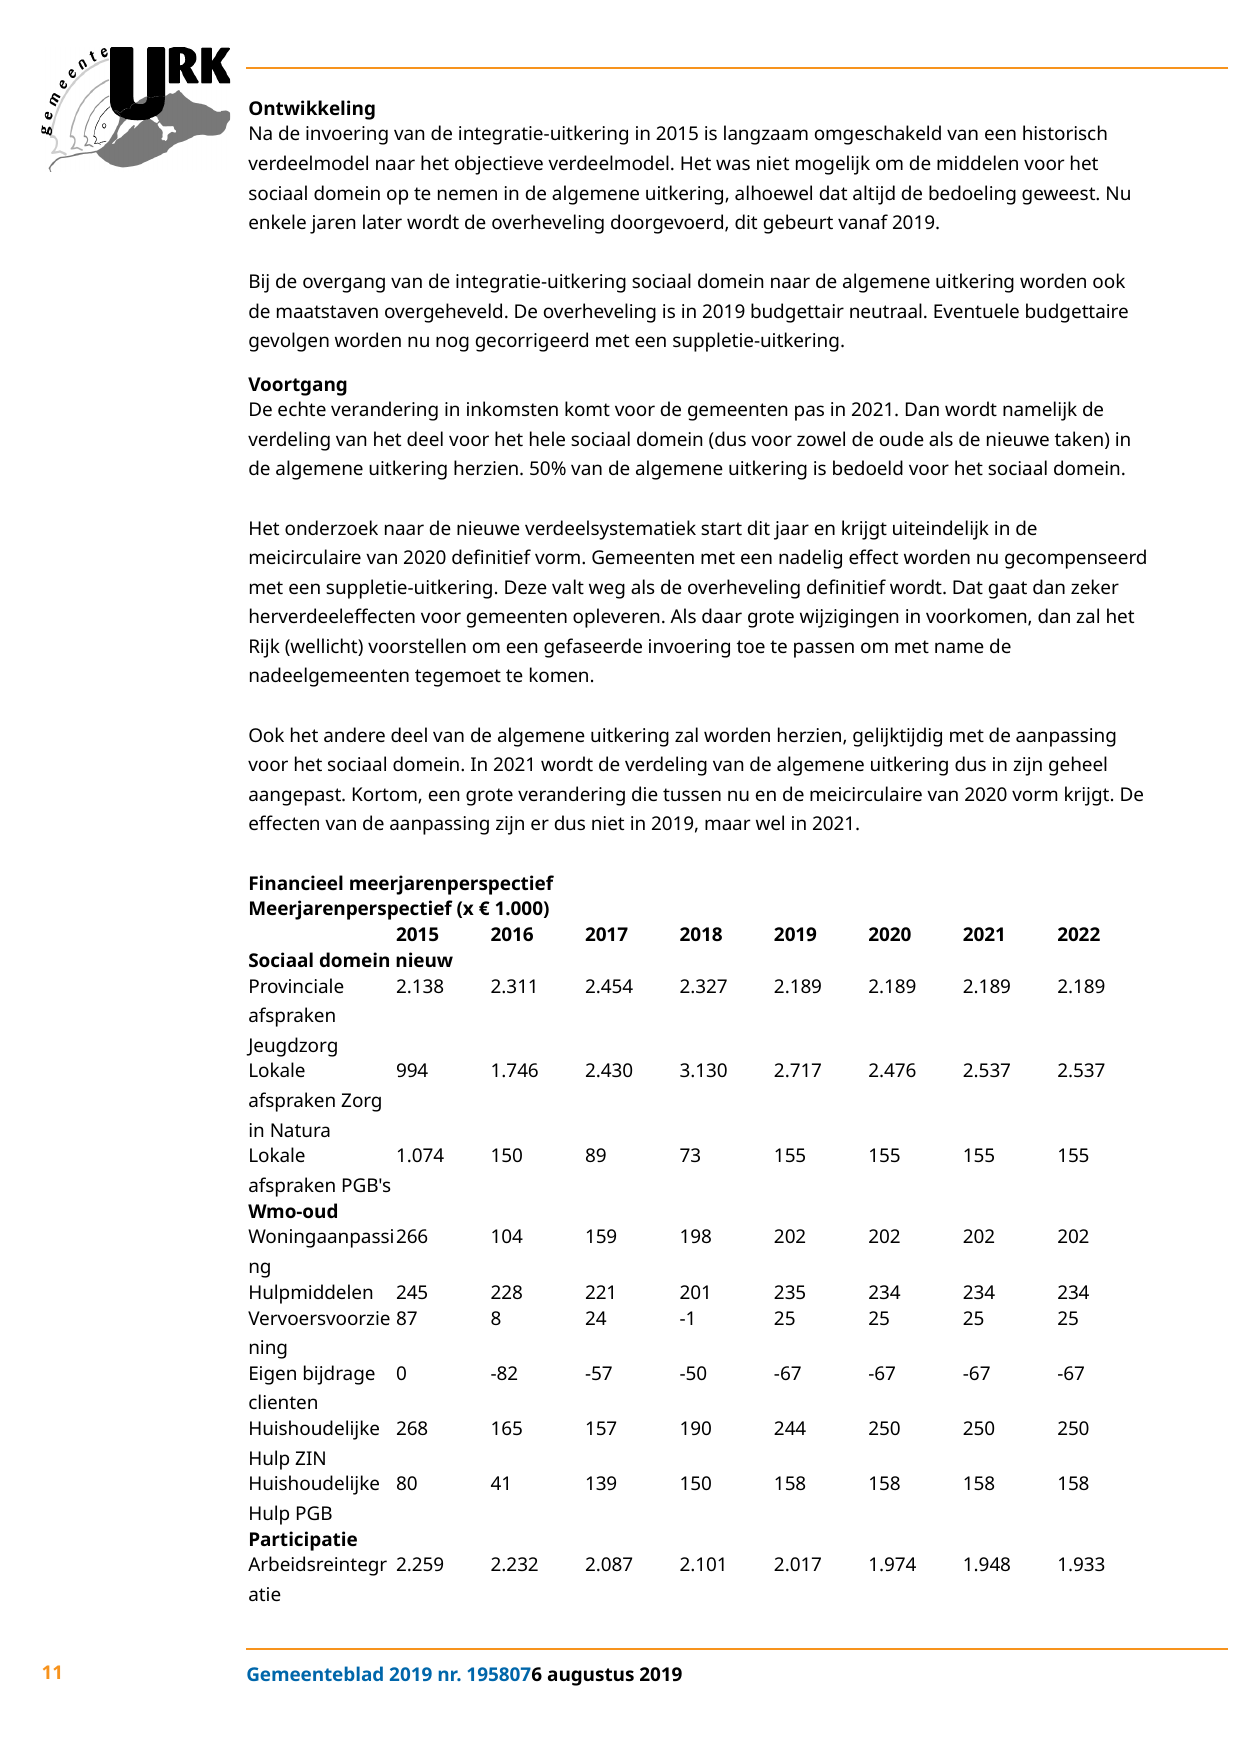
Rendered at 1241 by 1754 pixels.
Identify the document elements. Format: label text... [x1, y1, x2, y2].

table_cell 2.101 [679, 1552, 774, 1607]
table_cell 228 [490, 1279, 585, 1305]
table_cell 2.537 [963, 1058, 1057, 1143]
table_cell -67 [774, 1360, 868, 1415]
table_cell 41 [490, 1471, 585, 1526]
table_cell 25 [963, 1305, 1057, 1360]
table_cell 2.537 [1057, 1058, 1152, 1143]
table_cell 2.189 [774, 973, 868, 1058]
table_cell 2016 [490, 921, 585, 947]
table_cell 1.074 [396, 1143, 490, 1198]
text De echte verandering in inkomsten komt voor de gemeenten pas in 2021. Dan wordt namelijk de verdeling van het deel voor het hele sociaal domein (dus voor zowel de oude als de nieuwe taken) in de algemene uitkering herzien. 50% van de algemene uitkering is bedoeld voor het sociaal domein. [248, 396, 1152, 481]
table_cell -57 [585, 1360, 679, 1415]
table_cell 266 [396, 1224, 490, 1279]
table_cell -50 [679, 1360, 774, 1415]
table_cell 0 [396, 1360, 490, 1415]
table_cell -1 [679, 1305, 774, 1360]
table_cell 234 [963, 1279, 1057, 1305]
text Financieel meerjarenperspectief [248, 870, 1152, 896]
table_cell Sociaal domein nieuw [248, 947, 1152, 973]
table_cell 234 [868, 1279, 963, 1305]
table_cell 202 [963, 1224, 1057, 1279]
table_cell 235 [774, 1279, 868, 1305]
table_cell Provinciale afspraken Jeugdzorg [248, 973, 396, 1058]
table_cell Huishoudelijke Hulp PGB [248, 1471, 396, 1526]
table_cell Vervoersvoorziening [248, 1305, 396, 1360]
text Ook het andere deel van de algemene uitkering zal worden herzien, gelijktijdig met de aanpassing voor het sociaal domein. In 2021 wordt de verdeling van de algemene uitkering dus in zijn geheel aangepast. Kortom, een grote verandering die tussen nu en de meicirculaire van 2020 vorm krijgt. De effecten van de aanpassing zijn er dus niet in 2019, maar wel in 2021. [248, 722, 1152, 836]
table_cell 89 [585, 1143, 679, 1198]
table_cell 202 [868, 1224, 963, 1279]
table_cell 2022 [1057, 921, 1152, 947]
table_cell 2015 [396, 921, 490, 947]
table_cell 25 [868, 1305, 963, 1360]
text Na de invoering van de integratie-uitkering in 2015 is langzaam omgeschakeld van een historisch verdeelmodel naar het objectieve verdeelmodel. Het was niet mogelijk om de middelen voor het sociaal domein op te nemen in de algemene uitkering, alhoewel dat altijd de bedoeling geweest. Nu enkele jaren later wordt de overheveling doorgevoerd, dit gebeurt vanaf 2019. [248, 121, 1152, 235]
table_cell 87 [396, 1305, 490, 1360]
table_cell Lokale afspraken Zorg in Natura [248, 1058, 396, 1143]
table_cell 155 [963, 1143, 1057, 1198]
table_cell 158 [1057, 1471, 1152, 1526]
table_cell 2.476 [868, 1058, 963, 1143]
table_cell [248, 921, 396, 947]
table_cell 8 [490, 1305, 585, 1360]
table_cell Arbeidsreintegratie [248, 1552, 396, 1607]
table_cell 157 [585, 1415, 679, 1471]
table_cell 994 [396, 1058, 490, 1143]
table_cell 2021 [963, 921, 1057, 947]
table_cell 2.311 [490, 973, 585, 1058]
table_cell 245 [396, 1279, 490, 1305]
table_cell 24 [585, 1305, 679, 1360]
table_cell 244 [774, 1415, 868, 1471]
table_cell 155 [1057, 1143, 1152, 1198]
table_cell 155 [868, 1143, 963, 1198]
table_cell 201 [679, 1279, 774, 1305]
table_cell 158 [868, 1471, 963, 1526]
table_cell -67 [1057, 1360, 1152, 1415]
table_cell 250 [868, 1415, 963, 1471]
picture [41, 47, 231, 172]
table_cell 2.232 [490, 1552, 585, 1607]
table_cell -82 [490, 1360, 585, 1415]
table_cell 221 [585, 1279, 679, 1305]
table_cell 159 [585, 1224, 679, 1279]
table_cell 198 [679, 1224, 774, 1279]
table_cell 2.189 [1057, 973, 1152, 1058]
table_cell 1.974 [868, 1552, 963, 1607]
table_cell 150 [490, 1143, 585, 1198]
table_cell 250 [1057, 1415, 1152, 1471]
table_cell 3.130 [679, 1058, 774, 1143]
text Ontwikkeling [248, 95, 1152, 121]
table_cell 2017 [585, 921, 679, 947]
table_cell 202 [1057, 1224, 1152, 1279]
table_cell 2.430 [585, 1058, 679, 1143]
table_cell 2.189 [963, 973, 1057, 1058]
table_cell 2.087 [585, 1552, 679, 1607]
table_cell 2.454 [585, 973, 679, 1058]
table_cell 158 [963, 1471, 1057, 1526]
table_cell Eigen bijdrage clienten [248, 1360, 396, 1415]
table_cell -67 [963, 1360, 1057, 1415]
table_cell 2.717 [774, 1058, 868, 1143]
table_cell 139 [585, 1471, 679, 1526]
table_cell 155 [774, 1143, 868, 1198]
table_cell 2.017 [774, 1552, 868, 1607]
table_cell 2.189 [868, 973, 963, 1058]
table_cell Woningaanpassing [248, 1224, 396, 1279]
table_cell Wmo-oud [248, 1198, 1152, 1224]
table_cell 25 [774, 1305, 868, 1360]
table_cell 2.327 [679, 973, 774, 1058]
table_cell 268 [396, 1415, 490, 1471]
table_cell 1.948 [963, 1552, 1057, 1607]
table_cell 190 [679, 1415, 774, 1471]
text Voortgang [248, 371, 1152, 396]
table_cell 1.933 [1057, 1552, 1152, 1607]
table_cell 2020 [868, 921, 963, 947]
text Het onderzoek naar de nieuwe verdeelsystematiek start dit jaar en krijgt uiteindelijk in de meicirculaire van 2020 definitief vorm. Gemeenten met een nadelig effect worden nu gecompenseerd met een suppletie-uitkering. Deze valt weg als de overheveling definitief wordt. Dat gaat dan zeker herverdeeleffecten voor gemeenten opleveren. Als daar grote wijzigingen in voorkomen, dan zal het Rijk (wellicht) voorstellen om een gefaseerde invoering toe te passen om met name de nadeelgemeenten tegemoet te komen. [248, 515, 1152, 688]
table_cell 2018 [679, 921, 774, 947]
table_cell 25 [1057, 1305, 1152, 1360]
table_cell 1.746 [490, 1058, 585, 1143]
table_cell 202 [774, 1224, 868, 1279]
table_cell 2.138 [396, 973, 490, 1058]
table_cell Participatie [248, 1526, 1152, 1552]
table_cell Lokale afspraken PGB's [248, 1143, 396, 1198]
table_cell 250 [963, 1415, 1057, 1471]
table_cell 165 [490, 1415, 585, 1471]
text Bij de overgang van de integratie-uitkering sociaal domein naar de algemene uitkering worden ook de maatstaven overgeheveld. De overheveling is in 2019 budgettair neutraal. Eventuele budgettaire gevolgen worden nu nog gecorrigeerd met een suppletie-uitkering. [248, 268, 1152, 353]
table_cell 234 [1057, 1279, 1152, 1305]
table_cell -67 [868, 1360, 963, 1415]
table_cell 80 [396, 1471, 490, 1526]
table_cell Huishoudelijke Hulp ZIN [248, 1415, 396, 1471]
table_cell 2019 [774, 921, 868, 947]
table_cell 158 [774, 1471, 868, 1526]
table_cell Hulpmiddelen [248, 1279, 396, 1305]
table_header Meerjarenperspectief (x € 1.000) [248, 896, 1152, 921]
table_cell 2.259 [396, 1552, 490, 1607]
table_cell 150 [679, 1471, 774, 1526]
table_cell 104 [490, 1224, 585, 1279]
table_cell 73 [679, 1143, 774, 1198]
